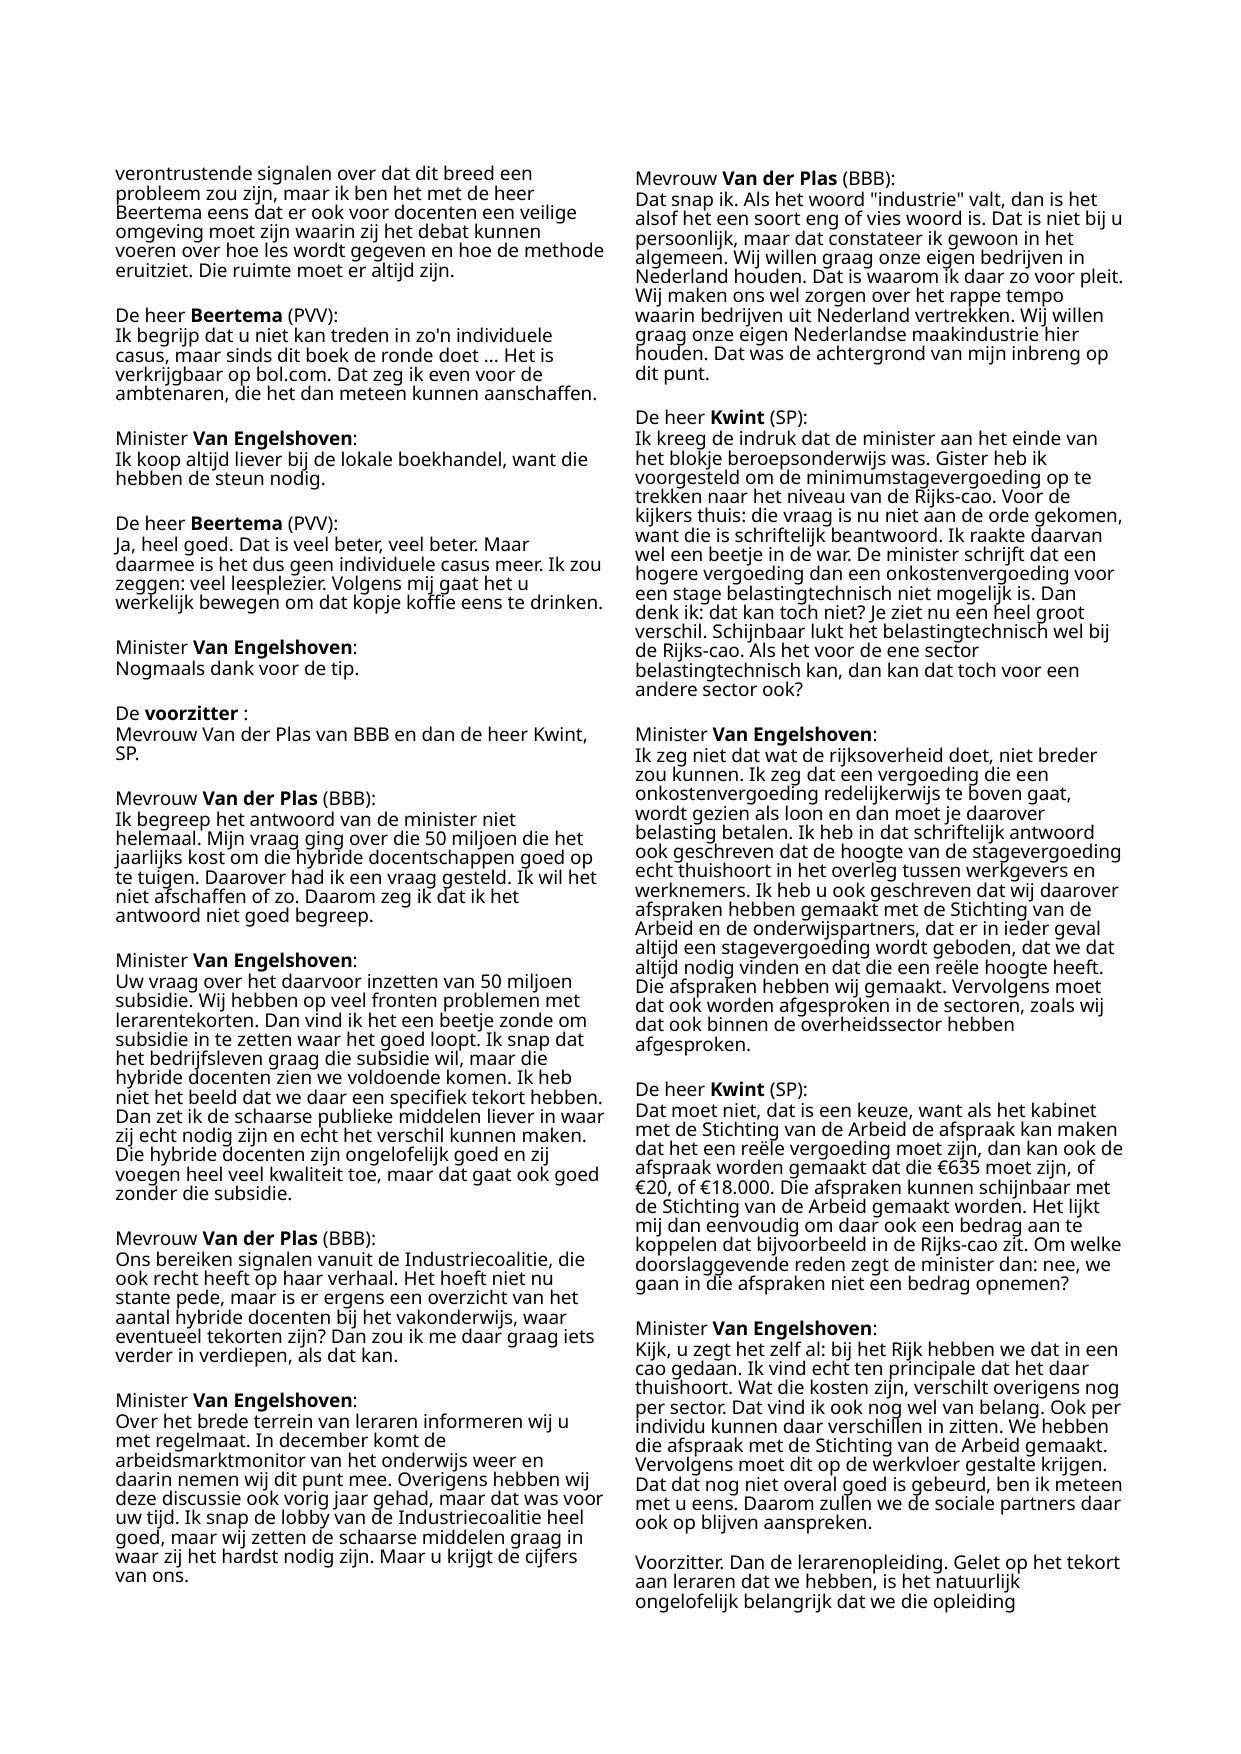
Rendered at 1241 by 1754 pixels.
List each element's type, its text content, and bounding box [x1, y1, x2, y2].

text Dat moet niet, dat is een keuze, want als het kabinet met de Stichting van de Arbeid de afspraak kan maken dat het een reële vergoeding moet zijn, dan kan ook de afspraak worden gemaakt dat die €635 moet zijn, of €20, of €18.000. Die afspraken kunnen schijnbaar met de Stichting van de Arbeid gemaakt worden. Het lijkt mij dan eenvoudig om daar ook een bedrag aan te koppelen dat bijvoorbeeld in de Rijks-cao zit. Om welke doorslaggevende reden zegt de minister dan: nee, we gaan in die afspraken niet een bedrag opnemen? [635, 1102, 1125, 1294]
text Kijk, u zegt het zelf al: bij het Rijk hebben we dat in een cao gedaan. Ik vind echt ten principale dat het daar thuishoort. Wat die kosten zijn, verschilt overigens nog per sector. Dat vind ik ook nog wel van belang. Ook per individu kunnen daar verschillen in zitten. We hebben die afspraak met de Stichting van de Arbeid gemaakt. Vervolgens moet dit op de werkvloer gestalte krijgen. Dat dat nog niet overal goed is gebeurd, ben ik meteen met u eens. Daarom zullen we de sociale partners daar ook op blijven aanspreken. [635, 1341, 1125, 1533]
text Minister Van Engelshoven: [115, 634, 605, 660]
text Ik kreeg de indruk dat de minister aan het einde van het blokje beroepsonderwijs was. Gister heb ik voorgesteld om de minimumstagevergoeding op te trekken naar het niveau van de Rijks-cao. Voor de kijkers thuis: die vraag is nu niet aan de orde gekomen, want die is schriftelijk beantwoord. Ik raakte daarvan wel een beetje in de war. De minister schrijft dat een hogere vergoeding dan een onkostenvergoeding voor een stage belastingtechnisch niet mogelijk is. Dan denk ik: dat kan toch niet? Je ziet nu een heel groot verschil. Schijnbaar lukt het belastingtechnisch wel bij de Rijks-cao. Als het voor de ene sector belastingtechnisch kan, dan kan dat toch voor een andere sector ook? [635, 430, 1125, 700]
text Nogmaals dank voor de tip. [115, 660, 605, 679]
text Minister Van Engelshoven: [115, 1387, 605, 1413]
text Mevrouw Van der Plas (BBB): [115, 785, 605, 811]
text De heer Kwint (SP): [635, 1076, 1125, 1102]
text Mevrouw Van der Plas van BBB en dan de heer Kwint, SP. [115, 726, 605, 764]
text De heer Beertema (PVV): [115, 302, 605, 327]
text De voorzitter : [115, 700, 605, 726]
text Dat snap ik. Als het woord "industrie" valt, dan is het alsof het een soort eng of vies woord is. Dat is niet bij u persoonlijk, maar dat constateer ik gewoon in het algemeen. Wij willen graag onze eigen bedrijven in Nederland houden. Dat is waarom ik daar zo voor pleit. Wij maken ons wel zorgen over het rappe tempo waarin bedrijven uit Nederland vertrekken. Wij willen graag onze eigen Nederlandse maakindustrie hier houden. Dat was de achtergrond van mijn inbreng op dit punt. [635, 191, 1125, 384]
text Minister Van Engelshoven: [635, 1315, 1125, 1341]
text Voorzitter. Dan de lerarenopleiding. Gelet op het tekort aan leraren dat we hebben, is het natuurlijk ongelofelijk belangrijk dat we die opleiding [635, 1554, 1125, 1612]
text De heer Kwint (SP): [635, 404, 1125, 430]
text Mevrouw Van der Plas (BBB): [635, 165, 1125, 191]
text Over het brede terrein van leraren informeren wij u met regelmaat. In december komt de arbeidsmarktmonitor van het onderwijs weer en daarin nemen wij dit punt mee. Overigens hebben wij deze discussie ook vorig jaar gehad, maar dat was voor uw tijd. Ik snap de lobby van de Industriecoalitie heel goed, maar wij zetten de schaarse middelen graag in waar zij het hardst nodig zijn. Maar u krijgt de cijfers van ons. [115, 1413, 605, 1586]
text Ja, heel goed. Dat is veel beter, veel beter. Maar daarmee is het dus geen individuele casus meer. Ik zou zeggen: veel leesplezier. Volgens mij gaat het u werkelijk bewegen om dat kopje koffie eens te drinken. [115, 536, 605, 613]
text Ik begrijp dat u niet kan treden in zo'n individuele casus, maar sinds dit boek de ronde doet ... Het is verkrijgbaar op bol.com. Dat zeg ik even voor de ambtenaren, die het dan meteen kunnen aanschaffen. [115, 327, 605, 404]
text Ik zeg niet dat wat de rijksoverheid doet, niet breder zou kunnen. Ik zeg dat een vergoeding die een onkostenvergoeding redelijkerwijs te boven gaat, wordt gezien als loon en dan moet je daarover belasting betalen. Ik heb in dat schriftelijk antwoord ook geschreven dat de hoogte van de stagevergoeding echt thuishoort in het overleg tussen werkgevers en werknemers. Ik heb u ook geschreven dat wij daarover afspraken hebben gemaakt met de Stichting van de Arbeid en de onderwijspartners, dat er in ieder geval altijd een stagevergoeding wordt geboden, dat we dat altijd nodig vinden en dat die een reële hoogte heeft. Die afspraken hebben wij gemaakt. Vervolgens moet dat ook worden afgesproken in de sectoren, zoals wij dat ook binnen de overheidssector hebben afgesproken. [635, 747, 1125, 1055]
text Ik begreep het antwoord van de minister niet helemaal. Mijn vraag ging over die 50 miljoen die het jaarlijks kost om die hybride docentschappen goed op te tuigen. Daarover had ik een vraag gesteld. Ik wil het niet afschaffen of zo. Daarom zeg ik dat ik het antwoord niet goed begreep. [115, 811, 605, 926]
text Minister Van Engelshoven: [115, 425, 605, 451]
text Minister Van Engelshoven: [115, 947, 605, 973]
text De heer Beertema (PVV): [115, 511, 605, 536]
text Ons bereiken signalen vanuit de Industriecoalitie, die ook recht heeft op haar verhaal. Het hoeft niet nu stante pede, maar is er ergens een overzicht van het aantal hybride docenten bij het vakonderwijs, waar eventueel tekorten zijn? Dan zou ik me daar graag iets verder in verdiepen, als dat kan. [115, 1251, 605, 1366]
text Minister Van Engelshoven: [635, 721, 1125, 747]
text Ik koop altijd liever bij de lokale boekhandel, want die hebben de steun nodig. [115, 451, 605, 490]
text verontrustende signalen over dat dit breed een probleem zou zijn, maar ik ben het met de heer Beertema eens dat er ook voor docenten een veilige omgeving moet zijn waarin zij het debat kunnen voeren over hoe les wordt gegeven en hoe de methode eruitziet. Die ruimte moet er altijd zijn. [115, 165, 605, 281]
text Mevrouw Van der Plas (BBB): [115, 1225, 605, 1251]
text Uw vraag over het daarvoor inzetten van 50 miljoen subsidie. Wij hebben op veel fronten problemen met lerarentekorten. Dan vind ik het een beetje zonde om subsidie in te zetten waar het goed loopt. Ik snap dat het bedrijfsleven graag die subsidie wil, maar die hybride docenten zien we voldoende komen. Ik heb niet het beeld dat we daar een specifiek tekort hebben. Dan zet ik de schaarse publieke middelen liever in waar zij echt nodig zijn en echt het verschil kunnen maken. Die hybride docenten zijn ongelofelijk goed en zij voegen heel veel kwaliteit toe, maar dat gaat ook goed zonder die subsidie. [115, 973, 605, 1204]
